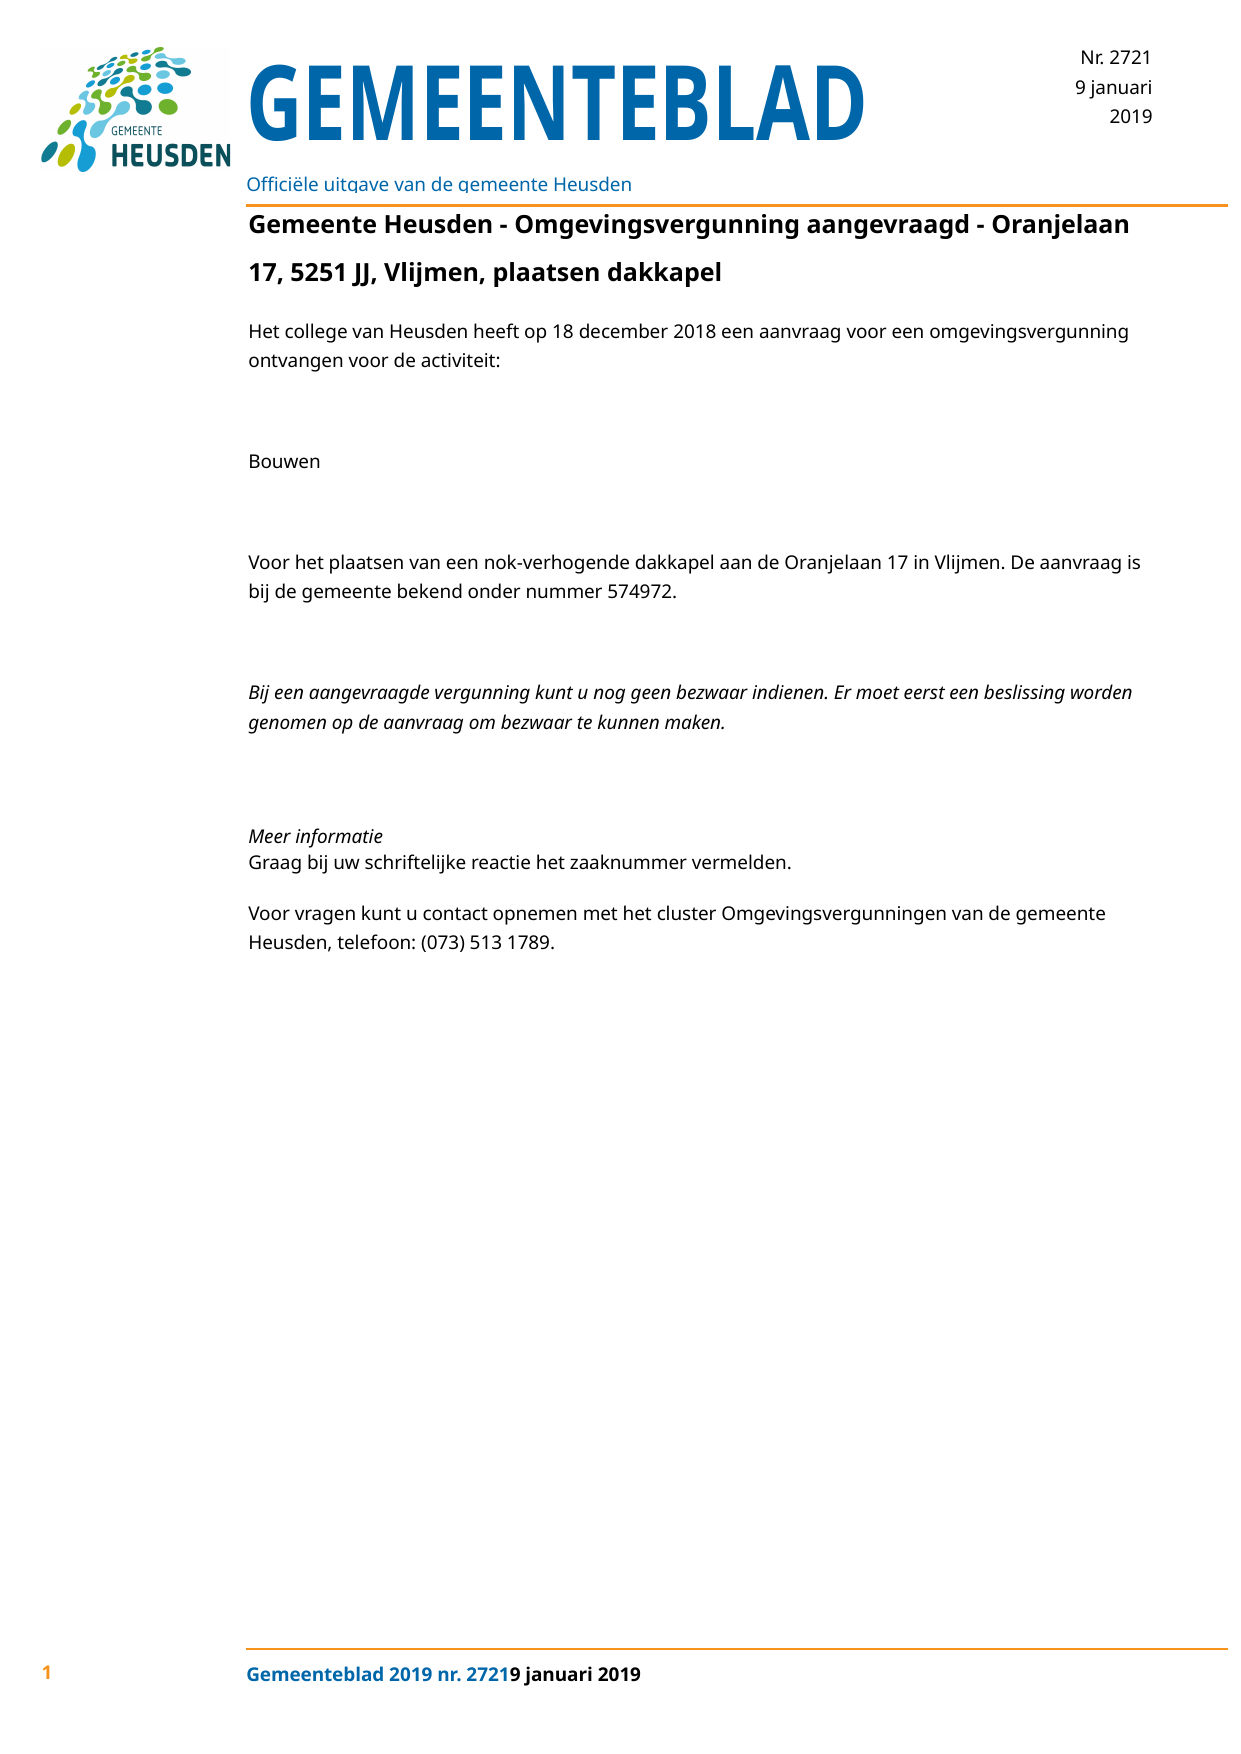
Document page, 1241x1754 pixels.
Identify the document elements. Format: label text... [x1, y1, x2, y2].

text Meer informatie [248, 823, 1152, 849]
text Gemeente Heusden - Omgevingsvergunning aangevraagd - Oranjelaan 17, 5251 JJ, Vlijmen, plaatsen dakkapel [248, 207, 1152, 288]
text Voor het plaatsen van een nok-verhogende dakkapel aan de Oranjelaan 17 in Vlijmen. De aanvraag is bij de gemeente bekend onder nummer 574972. [248, 549, 1152, 604]
picture [41, 47, 231, 172]
text Voor vragen kunt u contact opnemen met het cluster Omgevingsvergunningen van de gemeente Heusden, telefoon: (073) 513 1789. [248, 900, 1152, 955]
text Graag bij uw schriftelijke reactie het zaaknummer vermelden. [248, 849, 1152, 875]
text Bouwen [248, 448, 1152, 474]
text Bij een aangevraagde vergunning kunt u nog geen bezwaar indienen. Er moet eerst een beslissing worden genomen op de aanvraag om bezwaar te kunnen maken. [248, 679, 1152, 735]
text Het college van Heusden heeft op 18 december 2018 een aanvraag voor een omgevingsvergunning ontvangen voor de activiteit: [248, 318, 1152, 373]
